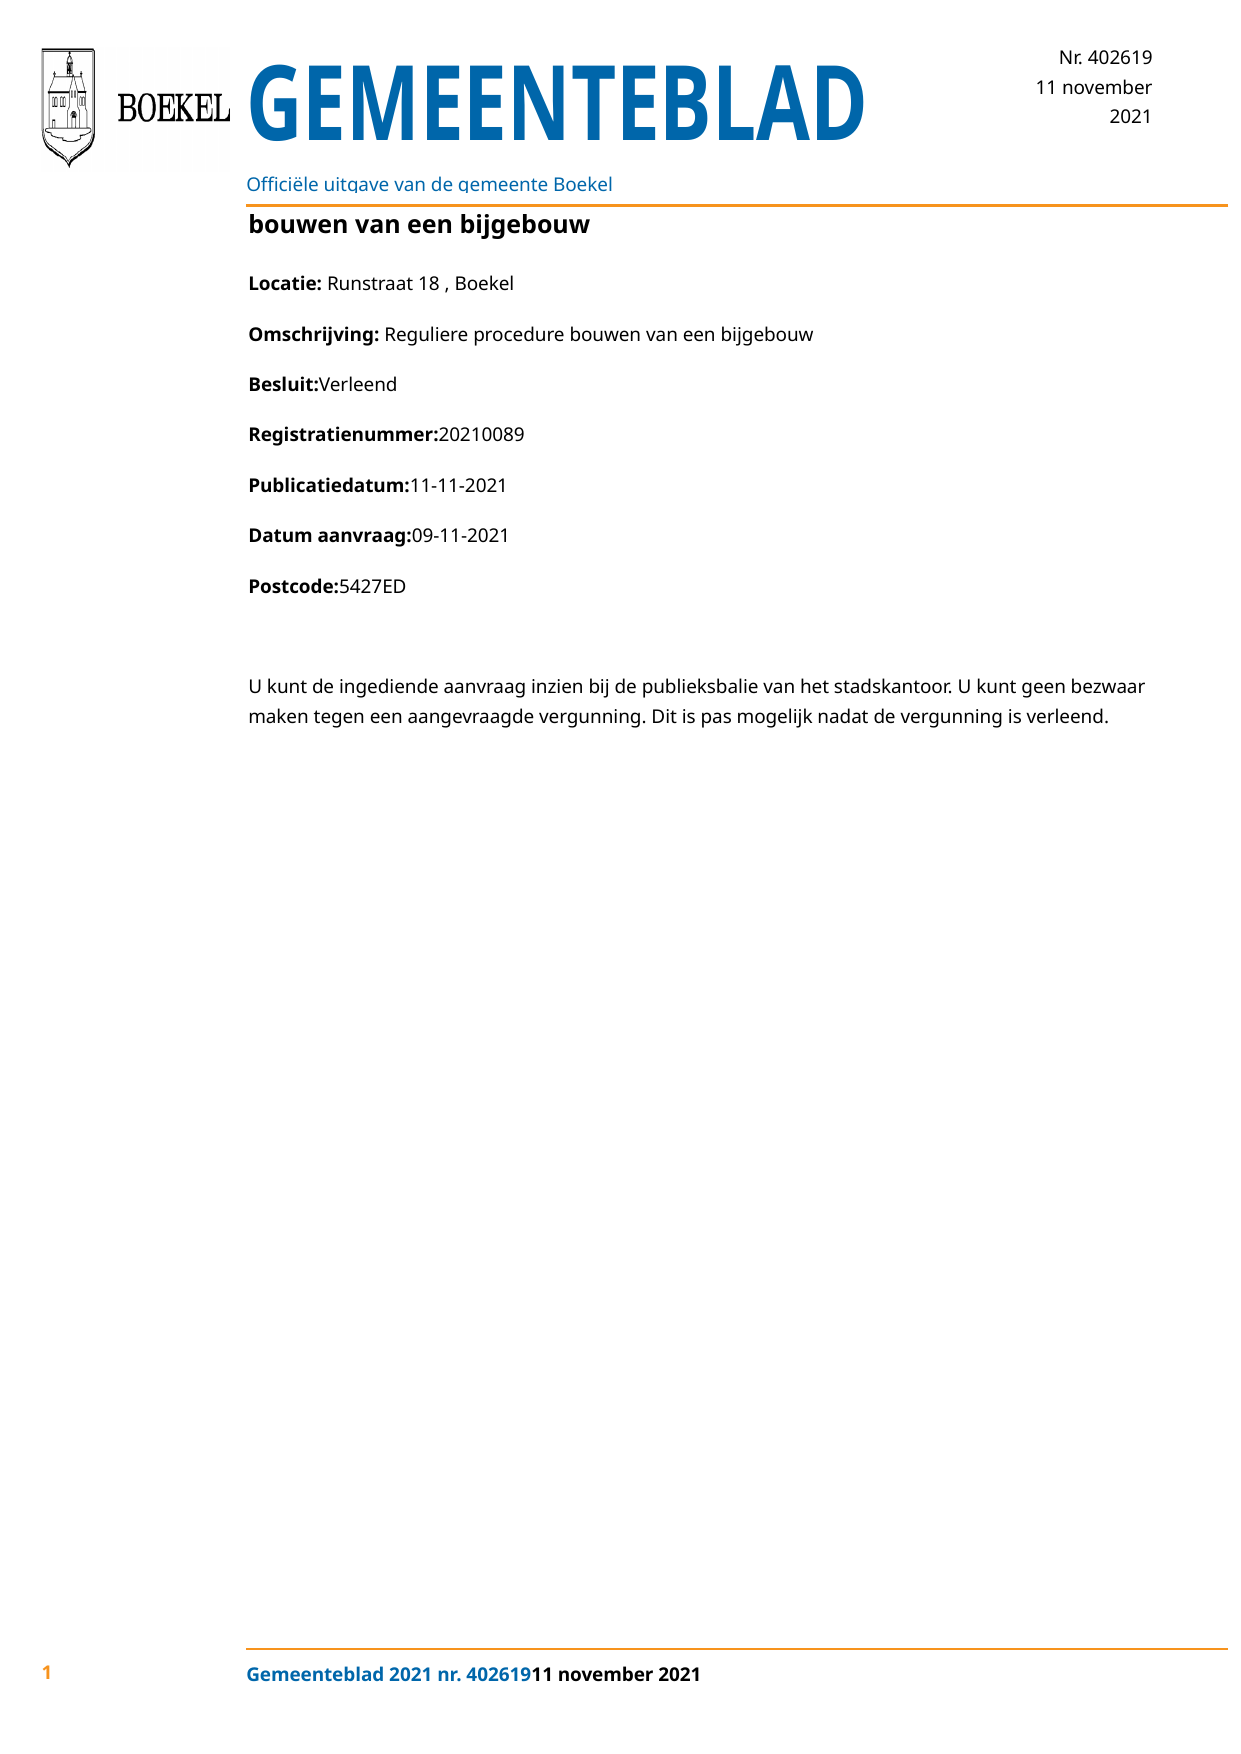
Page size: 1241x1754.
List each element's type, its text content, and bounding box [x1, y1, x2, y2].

text Besluit:Verleend [248, 371, 1152, 397]
text Postcode:5427ED [248, 573, 1152, 598]
text U kunt de ingediende aanvraag inzien bij de publieksbalie van het stadskantoor. U kunt geen bezwaar maken tegen een aangevraagde vergunning. Dit is pas mogelijk nadat de vergunning is verleend. [248, 674, 1152, 729]
text Registratienummer:20210089 [248, 422, 1152, 447]
text Omschrijving: Reguliere procedure bouwen van een bijgebouw [248, 321, 1152, 346]
text Datum aanvraag:09-11-2021 [248, 522, 1152, 548]
text Locatie: Runstraat 18 , Boekel [248, 270, 1152, 296]
text bouwen van een bijgebouw [248, 207, 1152, 241]
picture [41, 47, 231, 172]
text Publicatiedatum:11-11-2021 [248, 472, 1152, 498]
